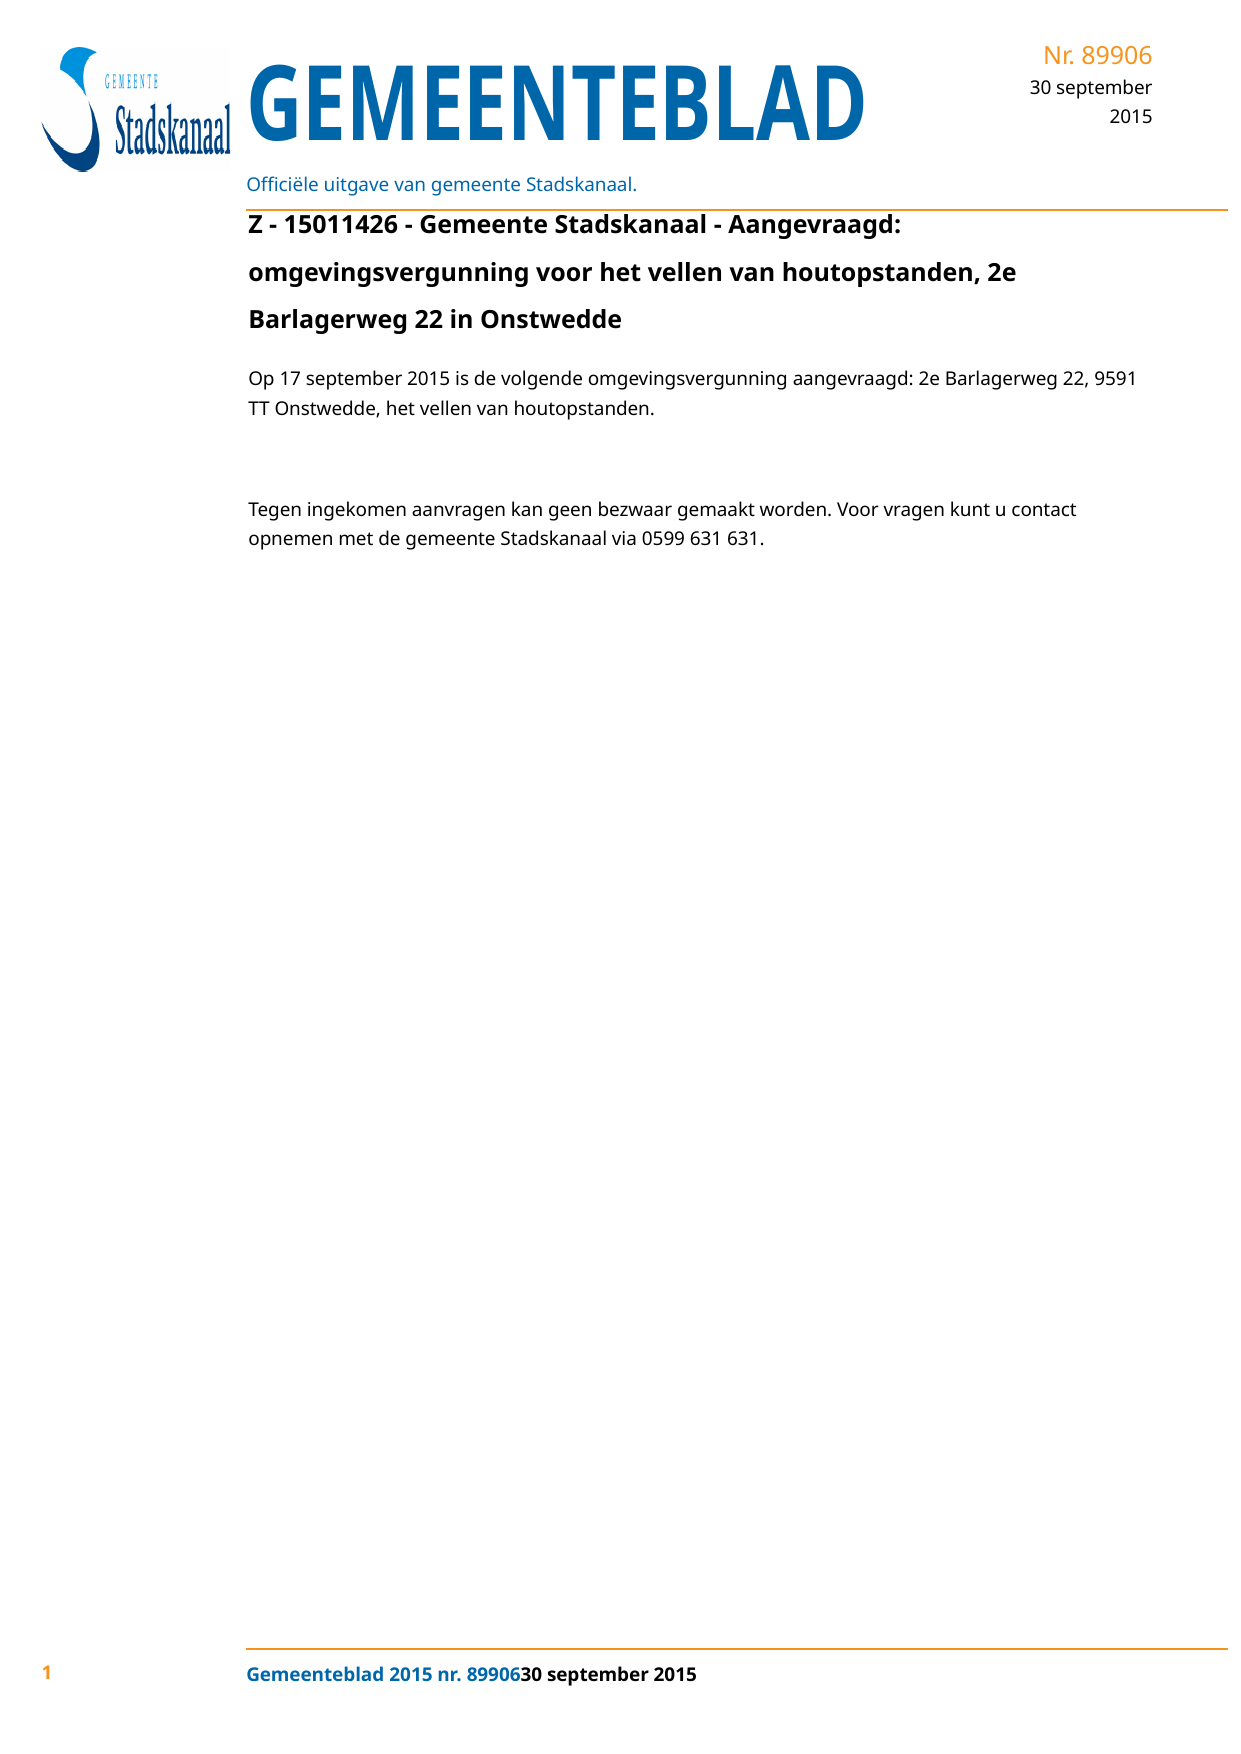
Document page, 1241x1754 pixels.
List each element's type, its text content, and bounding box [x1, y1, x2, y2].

text Tegen ingekomen aanvragen kan geen bezwaar gemaakt worden. Voor vragen kunt u contact opnemen met de gemeente Stadskanaal via 0599 631 631. [248, 496, 1152, 551]
text Z - 15011426 - Gemeente Stadskanaal - Aangevraagd: omgevingsvergunning voor het vellen van houtopstanden, 2e Barlagerweg 22 in Onstwedde [248, 211, 1152, 336]
picture [41, 47, 231, 172]
text Op 17 september 2015 is de volgende omgevingsvergunning aangevraagd: 2e Barlagerweg 22, 9591 TT Onstwedde, het vellen van houtopstanden. [248, 366, 1152, 421]
